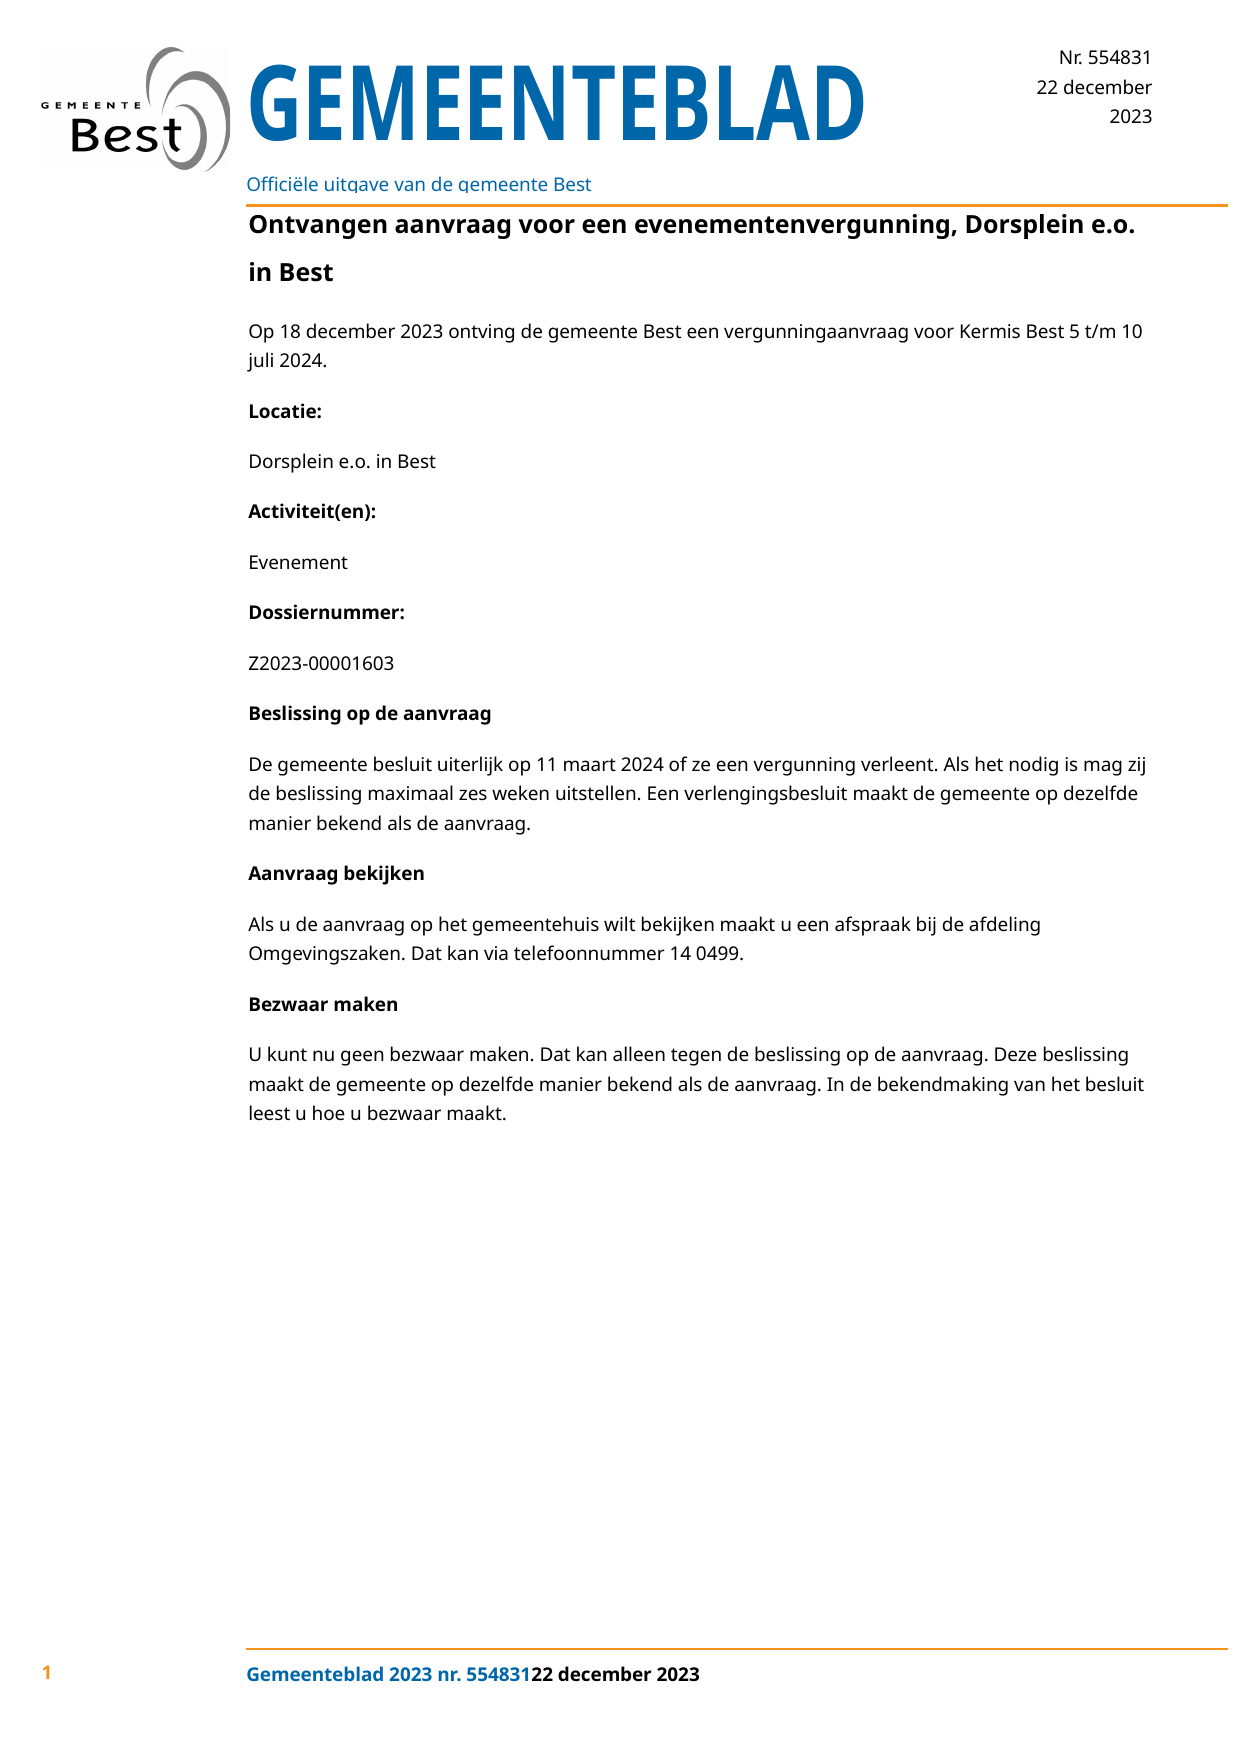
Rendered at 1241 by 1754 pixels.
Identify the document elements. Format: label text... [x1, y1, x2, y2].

text Evenement [248, 549, 1152, 575]
text Z2023-00001603 [248, 650, 1152, 676]
text Beslissing op de aanvraag [248, 700, 1152, 726]
text U kunt nu geen bezwaar maken. Dat kan alleen tegen de beslissing op de aanvraag. Deze beslissing maakt de gemeente op dezelfde manier bekend als de aanvraag. In de bekendmaking van het besluit leest u hoe u bezwaar maakt. [248, 1041, 1152, 1126]
text Dossiernummer: [248, 599, 1152, 625]
text Dorsplein e.o. in Best [248, 448, 1152, 474]
text Bezwaar maken [248, 991, 1152, 1017]
text De gemeente besluit uiterlijk op 11 maart 2024 of ze een vergunning verleent. Als het nodig is mag zij de beslissing maximaal zes weken uitstellen. Een verlengingsbesluit maakt de gemeente op dezelfde manier bekend als de aanvraag. [248, 751, 1152, 836]
text Aanvraag bekijken [248, 860, 1152, 886]
text Locatie: [248, 398, 1152, 424]
text Activiteit(en): [248, 499, 1152, 524]
picture [41, 47, 231, 172]
text Op 18 december 2023 ontving de gemeente Best een vergunningaanvraag voor Kermis Best 5 t/m 10 juli 2024. [248, 318, 1152, 373]
text Als u de aanvraag op het gemeentehuis wilt bekijken maakt u een afspraak bij de afdeling Omgevingszaken. Dat kan via telefoonnummer 14 0499. [248, 911, 1152, 966]
text Ontvangen aanvraag voor een evenementenvergunning, Dorsplein e.o. in Best [248, 207, 1152, 288]
